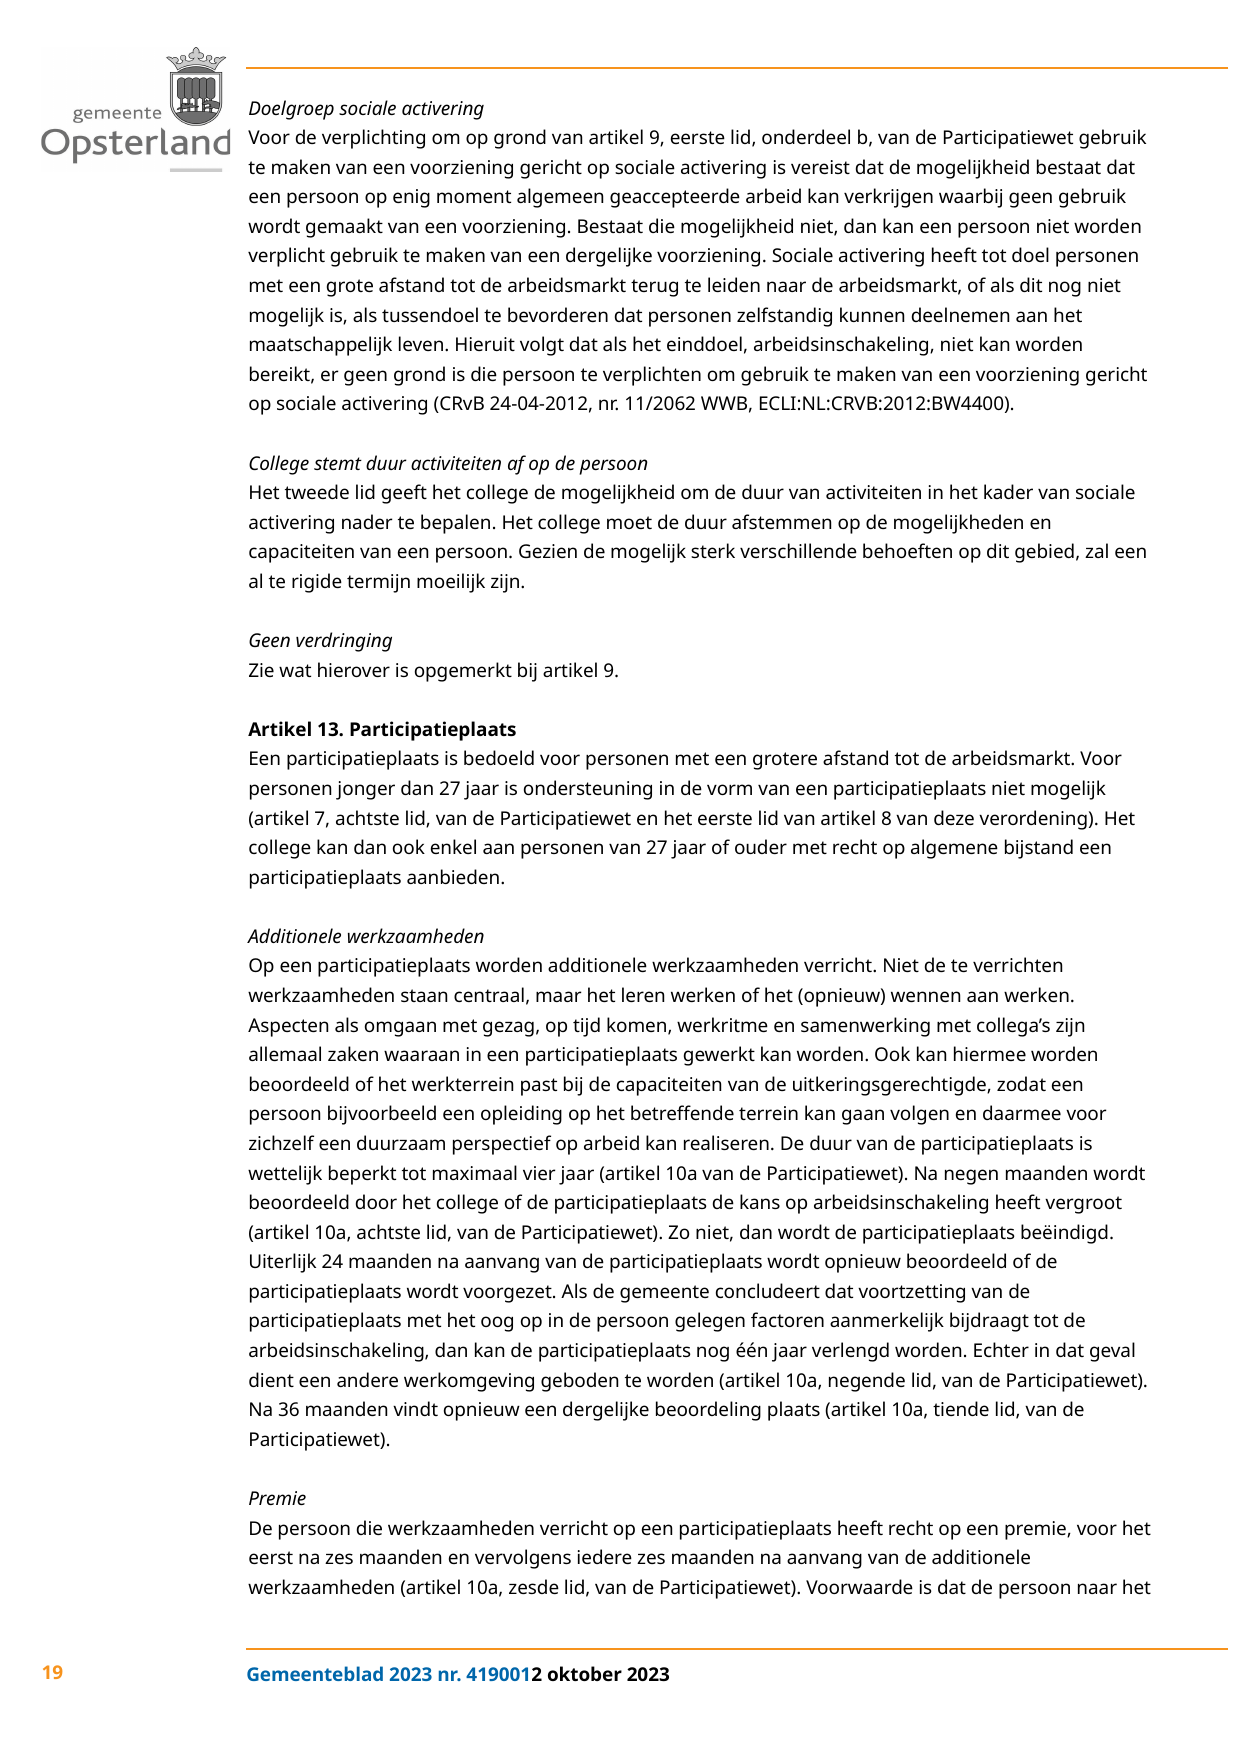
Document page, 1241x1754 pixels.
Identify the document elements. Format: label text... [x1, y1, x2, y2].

text Voor de verplichting om op grond van artikel 9, eerste lid, onderdeel b, van de Participatiewet gebruik te maken van een voorziening gericht op sociale activering is vereist dat de mogelijkheid bestaat dat een persoon op enig moment algemeen geaccepteerde arbeid kan verkrijgen waarbij geen gebruik wordt gemaakt van een voorziening. Bestaat die mogelijkheid niet, dan kan een persoon niet worden verplicht gebruik te maken van een dergelijke voorziening. Sociale activering heeft tot doel personen met een grote afstand tot de arbeidsmarkt terug te leiden naar de arbeidsmarkt, of als dit nog niet mogelijk is, als tussendoel te bevorderen dat personen zelfstandig kunnen deelnemen aan het maatschappelijk leven. Hieruit volgt dat als het einddoel, arbeidsinschakeling, niet kan worden bereikt, er geen grond is die persoon te verplichten om gebruik te maken van een voorziening gericht op sociale activering (CRvB 24-04-2012, nr. 11/2062 WWB, ECLI:NL:CRVB:2012:BW4400). [248, 124, 1152, 416]
text Doelgroep sociale activering [248, 95, 1152, 121]
text Additionele werkzaamheden [248, 923, 1152, 949]
text Het tweede lid geeft het college de mogelijkheid om de duur van activiteiten in het kader van sociale activering nader te bepalen. Het college moet de duur afstemmen op de mogelijkheden en capaciteiten van een persoon. Gezien de mogelijk sterk verschillende behoeften op dit gebied, zal een al te rigide termijn moeilijk zijn. [248, 479, 1152, 594]
picture [41, 47, 231, 172]
text Premie [248, 1485, 1152, 1511]
text College stemt duur activiteiten af op de persoon [248, 450, 1152, 476]
text Een participatieplaats is bedoeld voor personen met een grotere afstand tot de arbeidsmarkt. Voor personen jonger dan 27 jaar is ondersteuning in de vorm van een participatieplaats niet mogelijk (artikel 7, achtste lid, van de Participatiewet en het eerste lid van artikel 8 van deze verordening). Het college kan dan ook enkel aan personen van 27 jaar of ouder met recht op algemene bijstand een participatieplaats aanbieden. [248, 746, 1152, 890]
text Geen verdringing [248, 627, 1152, 653]
text Artikel 13. Participatieplaats [248, 716, 1152, 742]
text De persoon die werkzaamheden verricht op een participatieplaats heeft recht op een premie, voor het eerst na zes maanden en vervolgens iedere zes maanden na aanvang van de additionele werkzaamheden (artikel 10a, zesde lid, van de Participatiewet). Voorwaarde is dat de persoon naar het [248, 1515, 1152, 1600]
text Op een participatieplaats worden additionele werkzaamheden verricht. Niet de te verrichten werkzaamheden staan centraal, maar het leren werken of het (opnieuw) wennen aan werken. Aspecten als omgaan met gezag, op tijd komen, werkritme en samenwerking met collega’s zijn allemaal zaken waaraan in een participatieplaats gewerkt kan worden. Ook kan hiermee worden beoordeeld of het werkterrein past bij de capaciteiten van de uitkeringsgerechtigde, zodat een persoon bijvoorbeeld een opleiding op het betreffende terrein kan gaan volgen en daarmee voor zichzelf een duurzaam perspectief op arbeid kan realiseren. De duur van de participatieplaats is wettelijk beperkt tot maximaal vier jaar (artikel 10a van de Participatiewet). Na negen maanden wordt beoordeeld door het college of de participatieplaats de kans op arbeidsinschakeling heeft vergroot (artikel 10a, achtste lid, van de Participatiewet). Zo niet, dan wordt de participatieplaats beëindigd. Uiterlijk 24 maanden na aanvang van de participatieplaats wordt opnieuw beoordeeld of de participatieplaats wordt voorgezet. Als de gemeente concludeert dat voortzetting van de participatieplaats met het oog op in de persoon gelegen factoren aanmerkelijk bijdraagt tot de arbeidsinschakeling, dan kan de participatieplaats nog één jaar verlengd worden. Echter in dat geval dient een andere werkomgeving geboden te worden (artikel 10a, negende lid, van de Participatiewet). Na 36 maanden vindt opnieuw een dergelijke beoordeling plaats (artikel 10a, tiende lid, van de Participatiewet). [248, 953, 1152, 1452]
text Zie wat hierover is opgemerkt bij artikel 9. [248, 657, 1152, 683]
